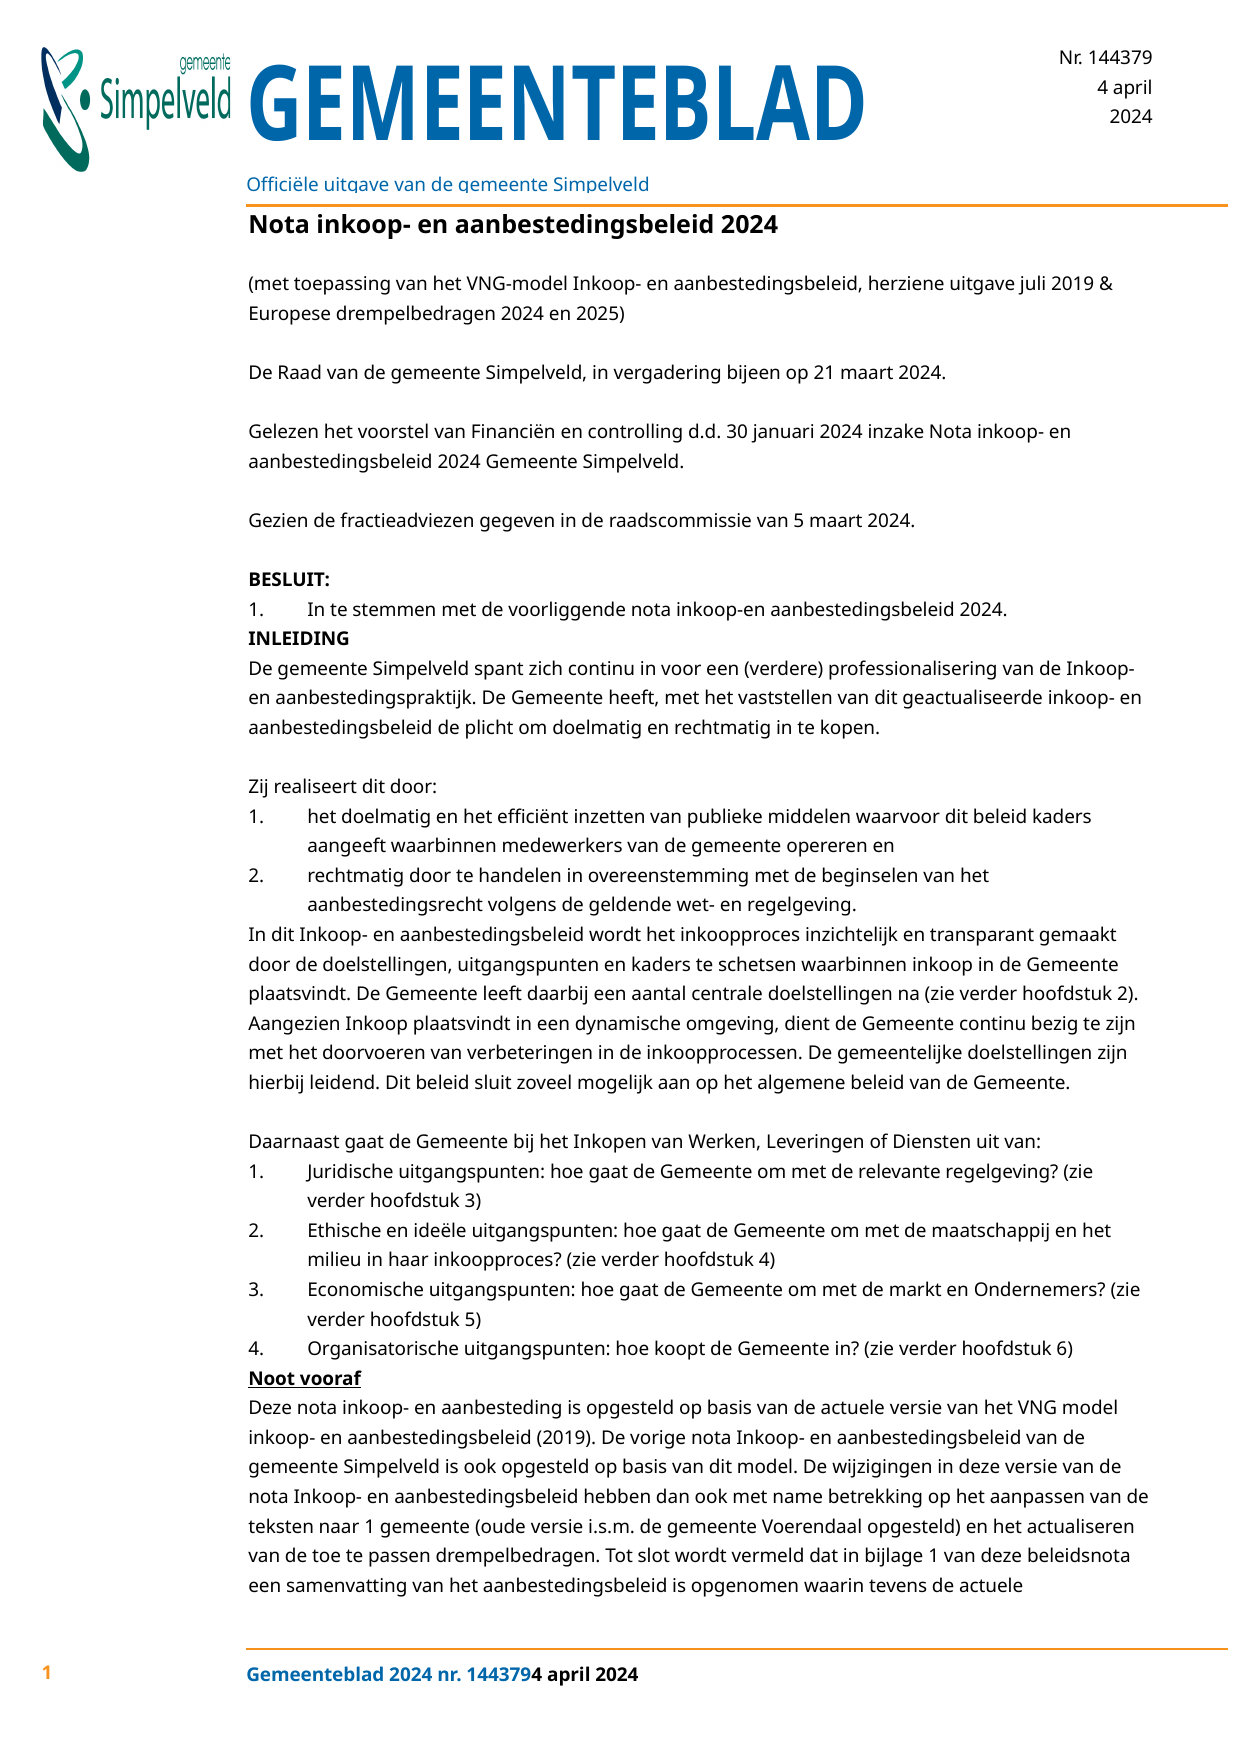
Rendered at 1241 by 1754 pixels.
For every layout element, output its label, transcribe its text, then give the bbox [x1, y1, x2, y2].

text INLEIDING [248, 625, 1152, 651]
text (met toepassing van het VNG-model Inkoop- en aanbestedingsbeleid, herziene uitgave juli 2019 & Europese drempelbedragen 2024 en 2025) [248, 270, 1152, 326]
text Noot vooraf [248, 1365, 1152, 1391]
list rechtmatig door te handelen in overeenstemming met de beginselen van het aanbestedingsrecht volgens de geldende wet- en regelgeving. [248, 862, 1152, 917]
text Gezien de fractieadviezen gegeven in de raadscommissie van 5 maart 2024. [248, 507, 1152, 533]
picture [41, 47, 231, 172]
text De Raad van de gemeente Simpelveld, in vergadering bijeen op 21 maart 2024. [248, 359, 1152, 385]
list Organisatorische uitgangspunten: hoe koopt de Gemeente in? (zie verder hoofdstuk 6) [248, 1335, 1152, 1361]
text Zij realiseert dit door: [248, 773, 1152, 799]
list Ethische en ideële uitgangspunten: hoe gaat de Gemeente om met de maatschappij en het milieu in haar inkoopproces? (zie verder hoofdstuk 4) [248, 1217, 1152, 1272]
text In dit Inkoop- en aanbestedingsbeleid wordt het inkoopproces inzichtelijk en transparant gemaakt door de doelstellingen, uitgangspunten en kaders te schetsen waarbinnen inkoop in de Gemeente plaatsvindt. De Gemeente leeft daarbij een aantal centrale doelstellingen na (zie verder hoofdstuk 2). Aangezien Inkoop plaatsvindt in een dynamische omgeving, dient de Gemeente continu bezig te zijn met het doorvoeren van verbeteringen in de inkoopprocessen. De gemeentelijke doelstellingen zijn hierbij leidend. Dit beleid sluit zoveel mogelijk aan op het algemene beleid van de Gemeente. [248, 921, 1152, 1095]
list In te stemmen met de voorliggende nota inkoop-en aanbestedingsbeleid 2024. [248, 596, 1152, 621]
list Economische uitgangspunten: hoe gaat de Gemeente om met de markt en Ondernemers? (zie verder hoofdstuk 5) [248, 1276, 1152, 1331]
text De gemeente Simpelveld spant zich continu in voor een (verdere) professionalisering van de Inkoop- en aanbestedingspraktijk. De Gemeente heeft, met het vaststellen van dit geactualiseerde inkoop- en aanbestedingsbeleid de plicht om doelmatig en rechtmatig in te kopen. [248, 655, 1152, 740]
text Deze nota inkoop- en aanbesteding is opgesteld op basis van de actuele versie van het VNG model inkoop- en aanbestedingsbeleid (2019). De vorige nota Inkoop- en aanbestedingsbeleid van de gemeente Simpelveld is ook opgesteld op basis van dit model. De wijzigingen in deze versie van de nota Inkoop- en aanbestedingsbeleid hebben dan ook met name betrekking op het aanpassen van de teksten naar 1 gemeente (oude versie i.s.m. de gemeente Voerendaal opgesteld) en het actualiseren van de toe te passen drempelbedragen. Tot slot wordt vermeld dat in bijlage 1 van deze beleidsnota een samenvatting van het aanbestedingsbeleid is opgenomen waarin tevens de actuele [248, 1394, 1152, 1598]
text Daarnaast gaat de Gemeente bij het Inkopen van Werken, Leveringen of Diensten uit van: [248, 1128, 1152, 1154]
text BESLUIT: [248, 566, 1152, 592]
text Nota inkoop- en aanbestedingsbeleid 2024 [248, 207, 1152, 241]
list het doelmatig en het efficiënt inzetten van publieke middelen waarvoor dit beleid kaders aangeeft waarbinnen medewerkers van de gemeente opereren en [248, 803, 1152, 858]
text Gelezen het voorstel van Financiën en controlling d.d. 30 januari 2024 inzake Nota inkoop- en aanbestedingsbeleid 2024 Gemeente Simpelveld. [248, 418, 1152, 473]
list Juridische uitgangspunten: hoe gaat de Gemeente om met de relevante regelgeving? (zie verder hoofdstuk 3) [248, 1158, 1152, 1213]
